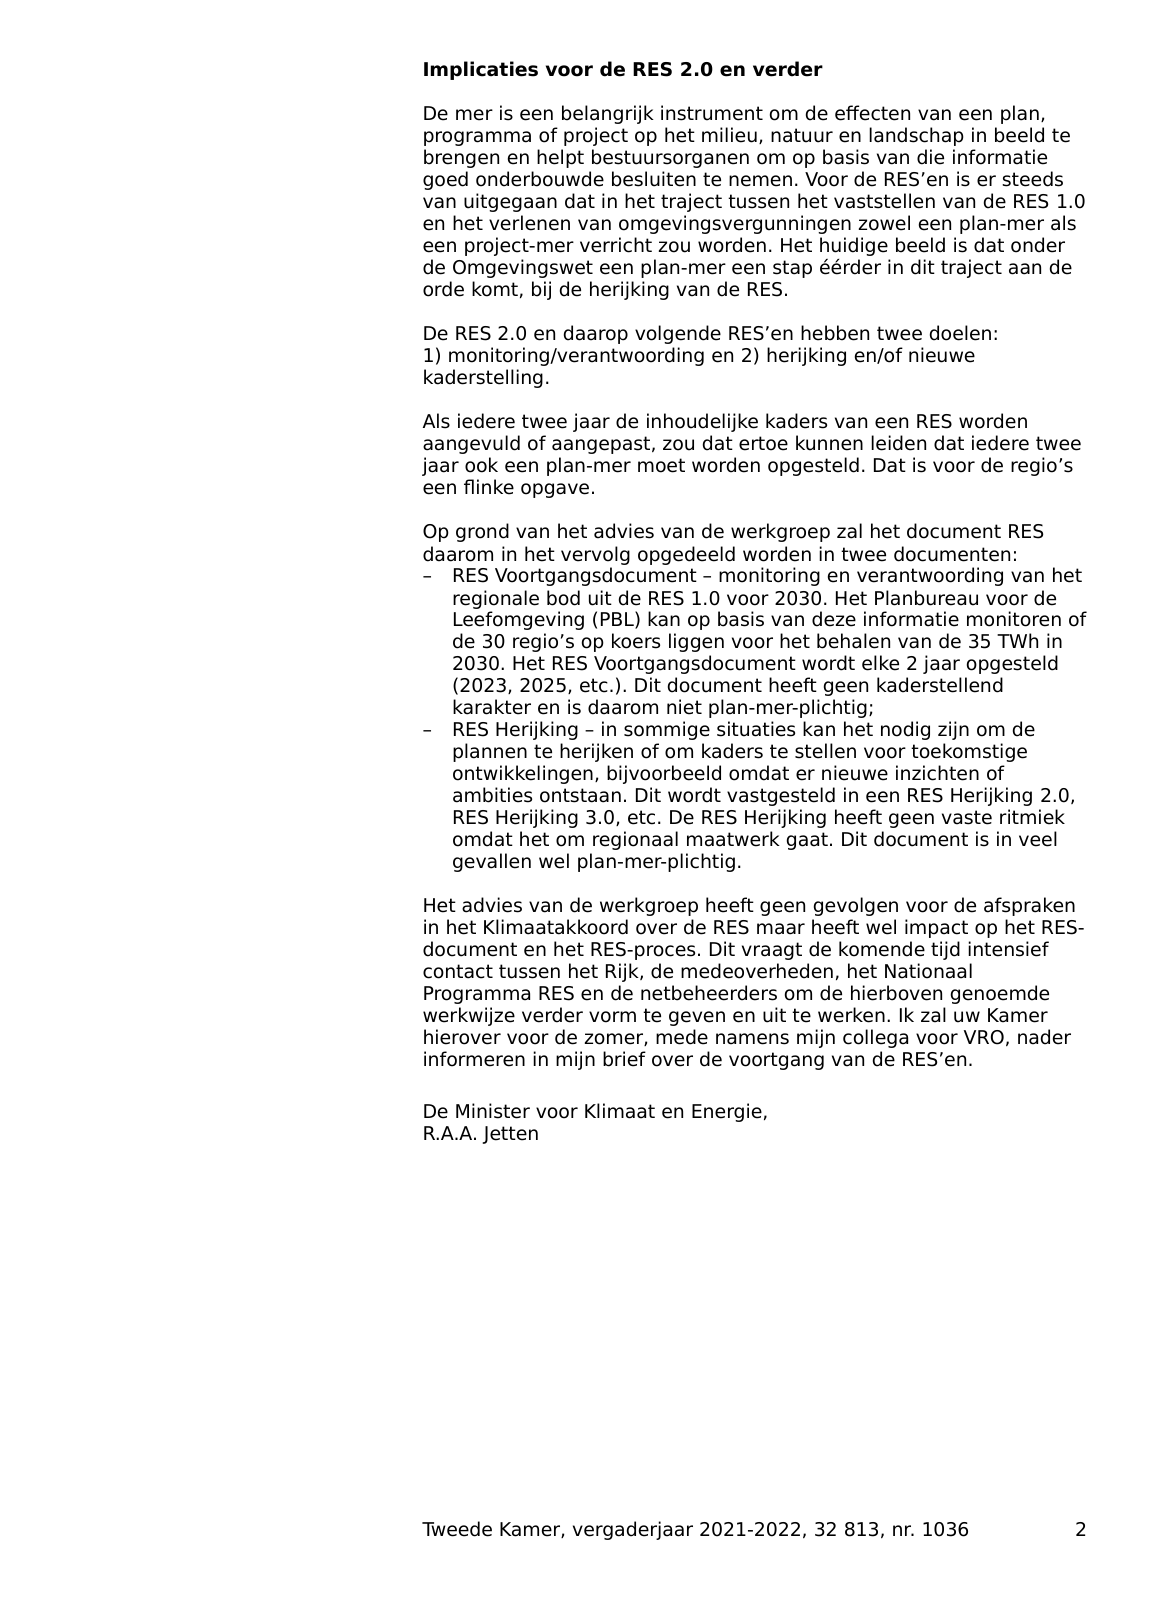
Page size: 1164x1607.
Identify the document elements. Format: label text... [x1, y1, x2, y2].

subtitle Implicaties voor de RES 2.0 en verder [422, 59, 1087, 81]
text 1) monitoring/verantwoording en 2) herijking en/of nieuwe kaderstelling. [422, 345, 1087, 389]
text De RES 2.0 en daarop volgende RES’en hebben twee doelen: [422, 323, 1087, 345]
text – RES Voortgangsdocument – monitoring en verantwoording van het regionale bod uit de RES 1.0 voor 2030. Het Planbureau voor de Leefomgeving (PBL) kan op basis van deze informatie monitoren of de 30 regio’s op koers liggen voor het behalen van de 35 TWh in 2030. Het RES Voortgangsdocument wordt elke 2 jaar opgesteld (2023, 2025, etc.). Dit document heeft geen kaderstellend karakter en is daarom niet plan-mer-plichtig; [422, 565, 1087, 719]
text Het advies van de werkgroep heeft geen gevolgen voor de afspraken in het Klimaatakkoord over de RES maar heeft wel impact op het RES-document en het RES-proces. Dit vraagt de komende tijd intensief contact tussen het Rijk, de medeoverheden, het Nationaal Programma RES en de netbeheerders om de hierboven genoemde werkwijze verder vorm te geven en uit te werken. Ik zal uw Kamer hierover voor de zomer, mede namens mijn collega voor VRO, nader informeren in mijn brief over de voortgang van de RES’en. [422, 895, 1087, 1071]
text Op grond van het advies van de werkgroep zal het document RES daarom in het vervolg opgedeeld worden in twee documenten: [422, 521, 1087, 565]
text De mer is een belangrijk instrument om de effecten van een plan, programma of project op het milieu, natuur en landschap in beeld te brengen en helpt bestuursorganen om op basis van die informatie goed onderbouwde besluiten te nemen. Voor de RES’en is er steeds van uitgegaan dat in het traject tussen het vaststellen van de RES 1.0 en het verlenen van omgevingsvergunningen zowel een plan-mer als een project-mer verricht zou worden. Het huidige beeld is dat onder de Omgevingswet een plan-mer een stap éérder in dit traject aan de orde komt, bij de herijking van de RES. [422, 103, 1087, 301]
text – RES Herijking – in sommige situaties kan het nodig zijn om de plannen te herijken of om kaders te stellen voor toekomstige ontwikkelingen, bijvoorbeeld omdat er nieuwe inzichten of ambities ontstaan. Dit wordt vastgesteld in een RES Herijking 2.0, RES Herijking 3.0, etc. De RES Herijking heeft geen vaste ritmiek omdat het om regionaal maatwerk gaat. Dit document is in veel gevallen wel plan-mer-plichtig. [422, 719, 1087, 873]
text De Minister voor Klimaat en Energie, R.A.A. Jetten [422, 1101, 1087, 1145]
text Als iedere twee jaar de inhoudelijke kaders van een RES worden aangevuld of aangepast, zou dat ertoe kunnen leiden dat iedere twee jaar ook een plan-mer moet worden opgesteld. Dat is voor de regio’s een flinke opgave. [422, 411, 1087, 499]
